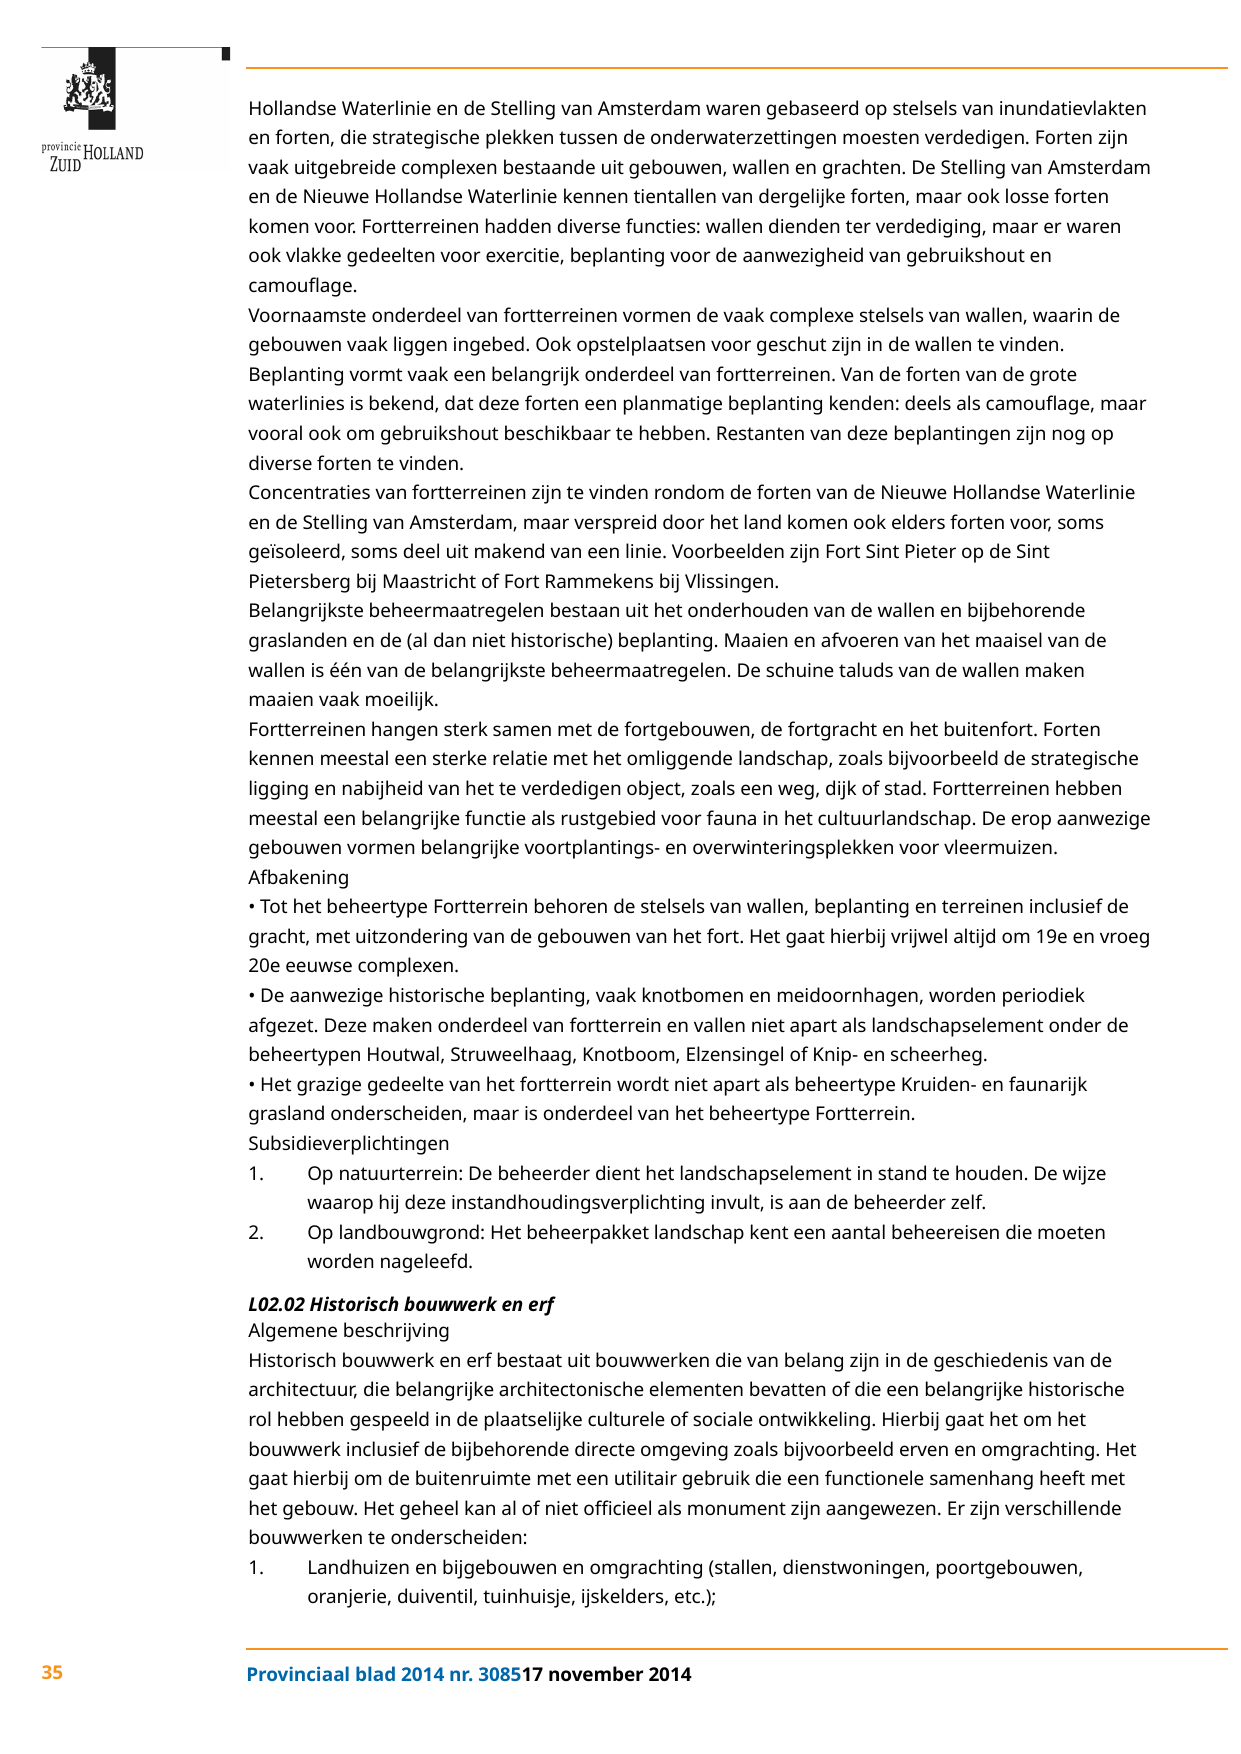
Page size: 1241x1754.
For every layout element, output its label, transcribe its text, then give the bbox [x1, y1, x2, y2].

text • Het grazige gedeelte van het fortterrein wordt niet apart als beheertype Kruiden- en faunarijk grasland onderscheiden, maar is onderdeel van het beheertype Fortterrein. [248, 1071, 1152, 1126]
text Beplanting vormt vaak een belangrijk onderdeel van fortterreinen. Van de forten van de grote waterlinies is bekend, dat deze forten een planmatige beplanting kenden: deels als camouflage, maar vooral ook om gebruikshout beschikbaar te hebben. Restanten van deze beplantingen zijn nog op diverse forten te vinden. [248, 361, 1152, 476]
text Algemene beschrijving [248, 1317, 1152, 1343]
list Landhuizen en bijgebouwen en omgrachting (stallen, dienstwoningen, poortgebouwen, oranjerie, duiventil, tuinhuisje, ijskelders, etc.); [248, 1554, 1152, 1609]
text L02.02 Historisch bouwwerk en erf [248, 1292, 1152, 1317]
text Belangrijkste beheermaatregelen bestaan uit het onderhouden van de wallen en bijbehorende graslanden en de (al dan niet historische) beplanting. Maaien en afvoeren van het maaisel van de wallen is één van de belangrijkste beheermaatregelen. De schuine taluds van de wallen maken maaien vaak moeilijk. [248, 598, 1152, 712]
text Historisch bouwwerk en erf bestaat uit bouwwerken die van belang zijn in de geschiedenis van de architectuur, die belangrijke architectonische elementen bevatten of die een belangrijke historische rol hebben gespeeld in de plaatselijke culturele of sociale ontwikkeling. Hierbij gaat het om het bouwwerk inclusief de bijbehorende directe omgeving zoals bijvoorbeeld erven en omgrachting. Het gaat hierbij om de buitenruimte met een utilitair gebruik die een functionele samenhang heeft met het gebouw. Het geheel kan al of niet officieel als monument zijn aangewezen. Er zijn verschillende bouwwerken te onderscheiden: [248, 1347, 1152, 1550]
text Voornaamste onderdeel van fortterreinen vormen de vaak complexe stelsels van wallen, waarin de gebouwen vaak liggen ingebed. Ook opstelplaatsen voor geschut zijn in de wallen te vinden. [248, 302, 1152, 357]
list Op natuurterrein: De beheerder dient het landschapselement in stand te houden. De wijze waarop hij deze instandhoudingsverplichting invult, is aan de beheerder zelf. [248, 1160, 1152, 1215]
text Concentraties van fortterreinen zijn te vinden rondom de forten van de Nieuwe Hollandse Waterlinie en de Stelling van Amsterdam, maar verspreid door het land komen ook elders forten voor, soms geïsoleerd, soms deel uit makend van een linie. Voorbeelden zijn Fort Sint Pieter op de Sint Pietersberg bij Maastricht of Fort Rammekens bij Vlissingen. [248, 479, 1152, 594]
text Fortterreinen hangen sterk samen met de fortgebouwen, de fortgracht en het buitenfort. Forten kennen meestal een sterke relatie met het omliggende landschap, zoals bijvoorbeeld de strategische ligging en nabijheid van het te verdedigen object, zoals een weg, dijk of stad. Fortterreinen hebben meestal een belangrijke functie als rustgebied voor fauna in het cultuurlandschap. De erop aanwezige gebouwen vormen belangrijke voortplantings- en overwinteringsplekken voor vleermuizen. [248, 716, 1152, 860]
text Hollandse Waterlinie en de Stelling van Amsterdam waren gebaseerd op stelsels van inundatievlakten en forten, die strategische plekken tussen de onderwaterzettingen moesten verdedigen. Forten zijn vaak uitgebreide complexen bestaande uit gebouwen, wallen en grachten. De Stelling van Amsterdam en de Nieuwe Hollandse Waterlinie kennen tientallen van dergelijke forten, maar ook losse forten komen voor. Fortterreinen hadden diverse functies: wallen dienden ter verdediging, maar er waren ook vlakke gedeelten voor exercitie, beplanting voor de aanwezigheid van gebruikshout en camouflage. [248, 95, 1152, 298]
text Afbakening [248, 864, 1152, 890]
picture [41, 47, 231, 172]
text • Tot het beheertype Fortterrein behoren de stelsels van wallen, beplanting en terreinen inclusief de gracht, met uitzondering van de gebouwen van het fort. Het gaat hierbij vrijwel altijd om 19e en vroeg 20e eeuwse complexen. [248, 893, 1152, 978]
list Op landbouwgrond: Het beheerpakket landschap kent een aantal beheereisen die moeten worden nageleefd. [248, 1219, 1152, 1274]
text • De aanwezige historische beplanting, vaak knotbomen en meidoornhagen, worden periodiek afgezet. Deze maken onderdeel van fortterrein en vallen niet apart als landschapselement onder de beheertypen Houtwal, Struweelhaag, Knotboom, Elzensingel of Knip- en scheerheg. [248, 982, 1152, 1067]
text Subsidieverplichtingen [248, 1130, 1152, 1156]
